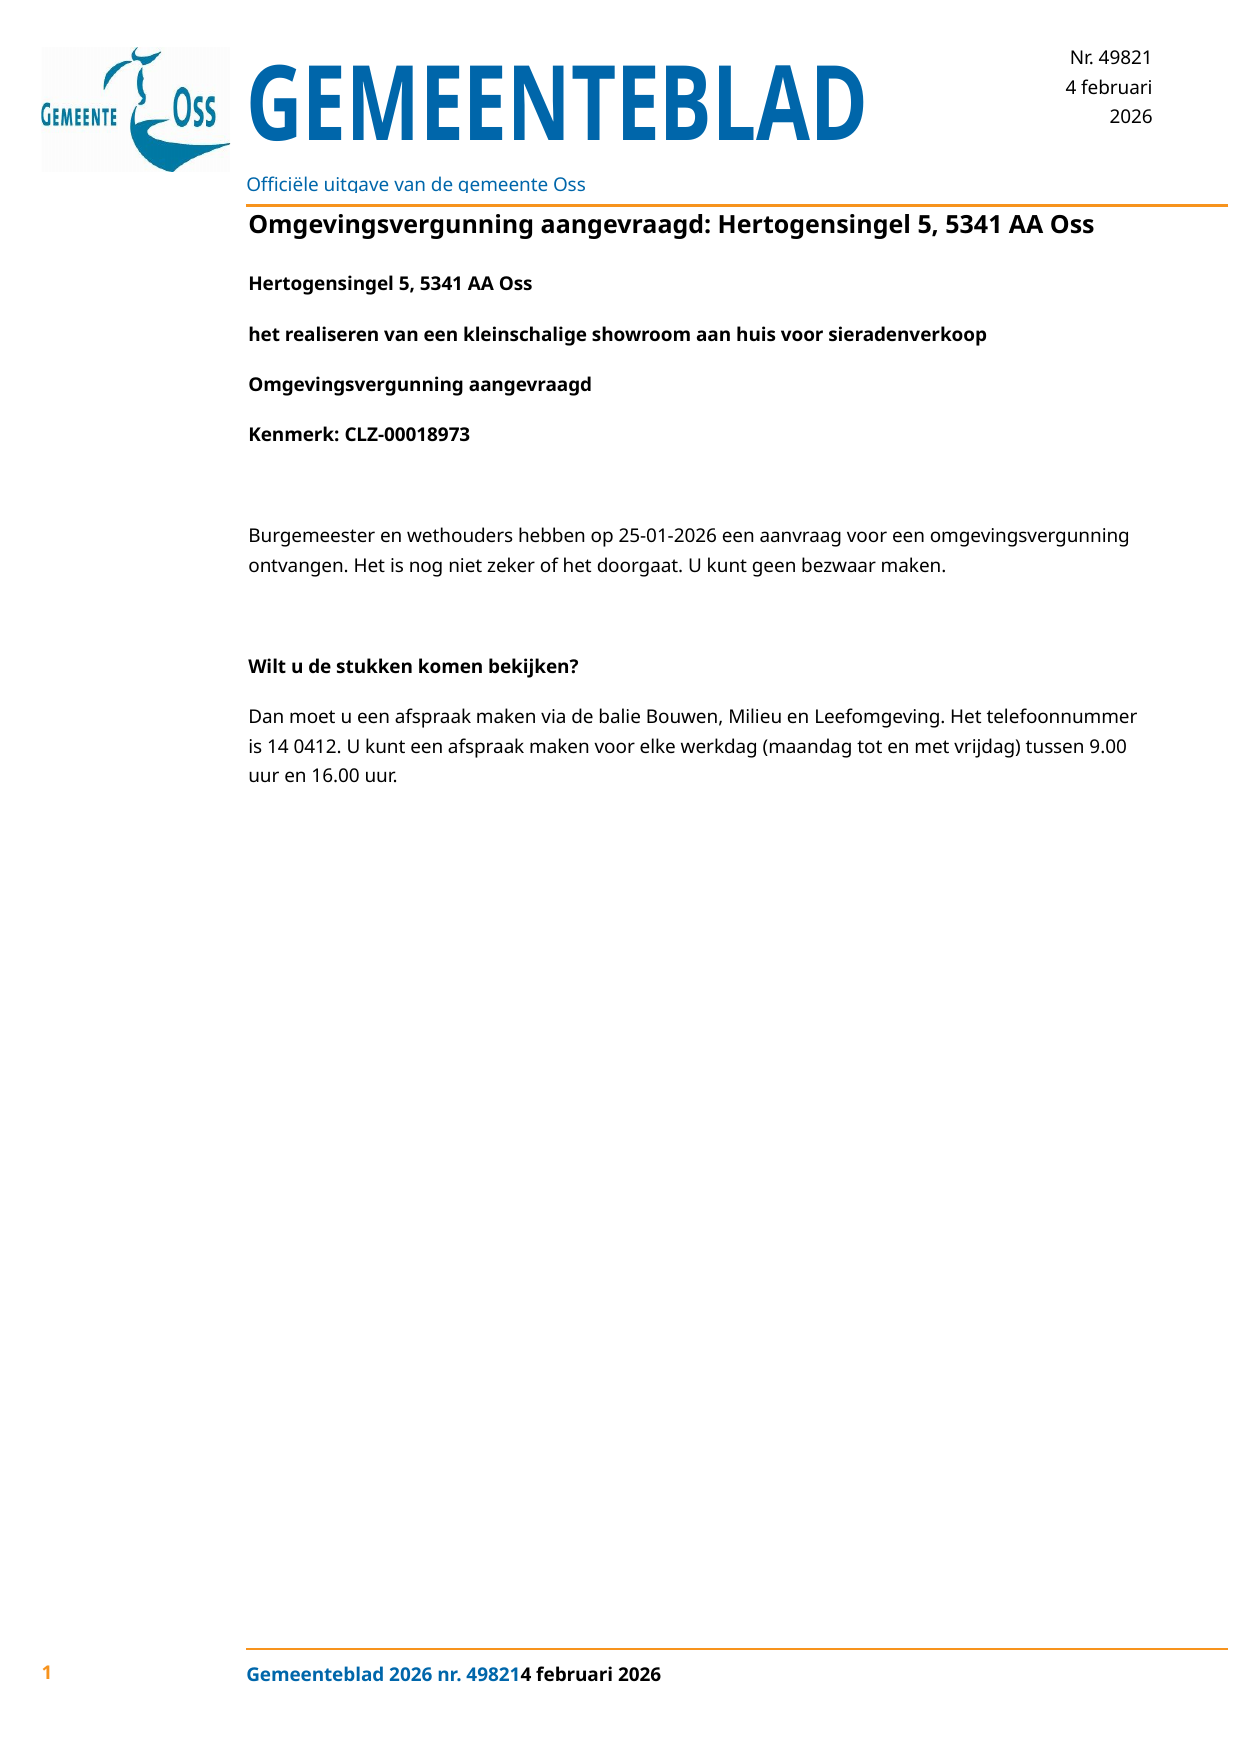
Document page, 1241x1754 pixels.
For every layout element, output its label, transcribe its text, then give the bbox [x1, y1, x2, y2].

text Wilt u de stukken komen bekijken? [248, 653, 1152, 678]
text het realiseren van een kleinschalige showroom aan huis voor sieradenverkoop [248, 321, 1152, 346]
text Dan moet u een afspraak maken via de balie Bouwen, Milieu en Leefomgeving. Het telefoonnummer is 14 0412. U kunt een afspraak maken voor elke werkdag (maandag tot en met vrijdag) tussen 9.00 uur en 16.00 uur. [248, 703, 1152, 788]
text Hertogensingel 5, 5341 AA Oss [248, 270, 1152, 296]
text Burgemeester en wethouders hebben op 25-01-2026 een aanvraag voor een omgevingsvergunning ontvangen. Het is nog niet zeker of het doorgaat. U kunt geen bezwaar maken. [248, 522, 1152, 578]
text Omgevingsvergunning aangevraagd: Hertogensingel 5, 5341 AA Oss [248, 207, 1152, 241]
picture [41, 47, 231, 172]
text Omgevingsvergunning aangevraagd [248, 371, 1152, 397]
text Kenmerk: CLZ-00018973 [248, 422, 1152, 447]
